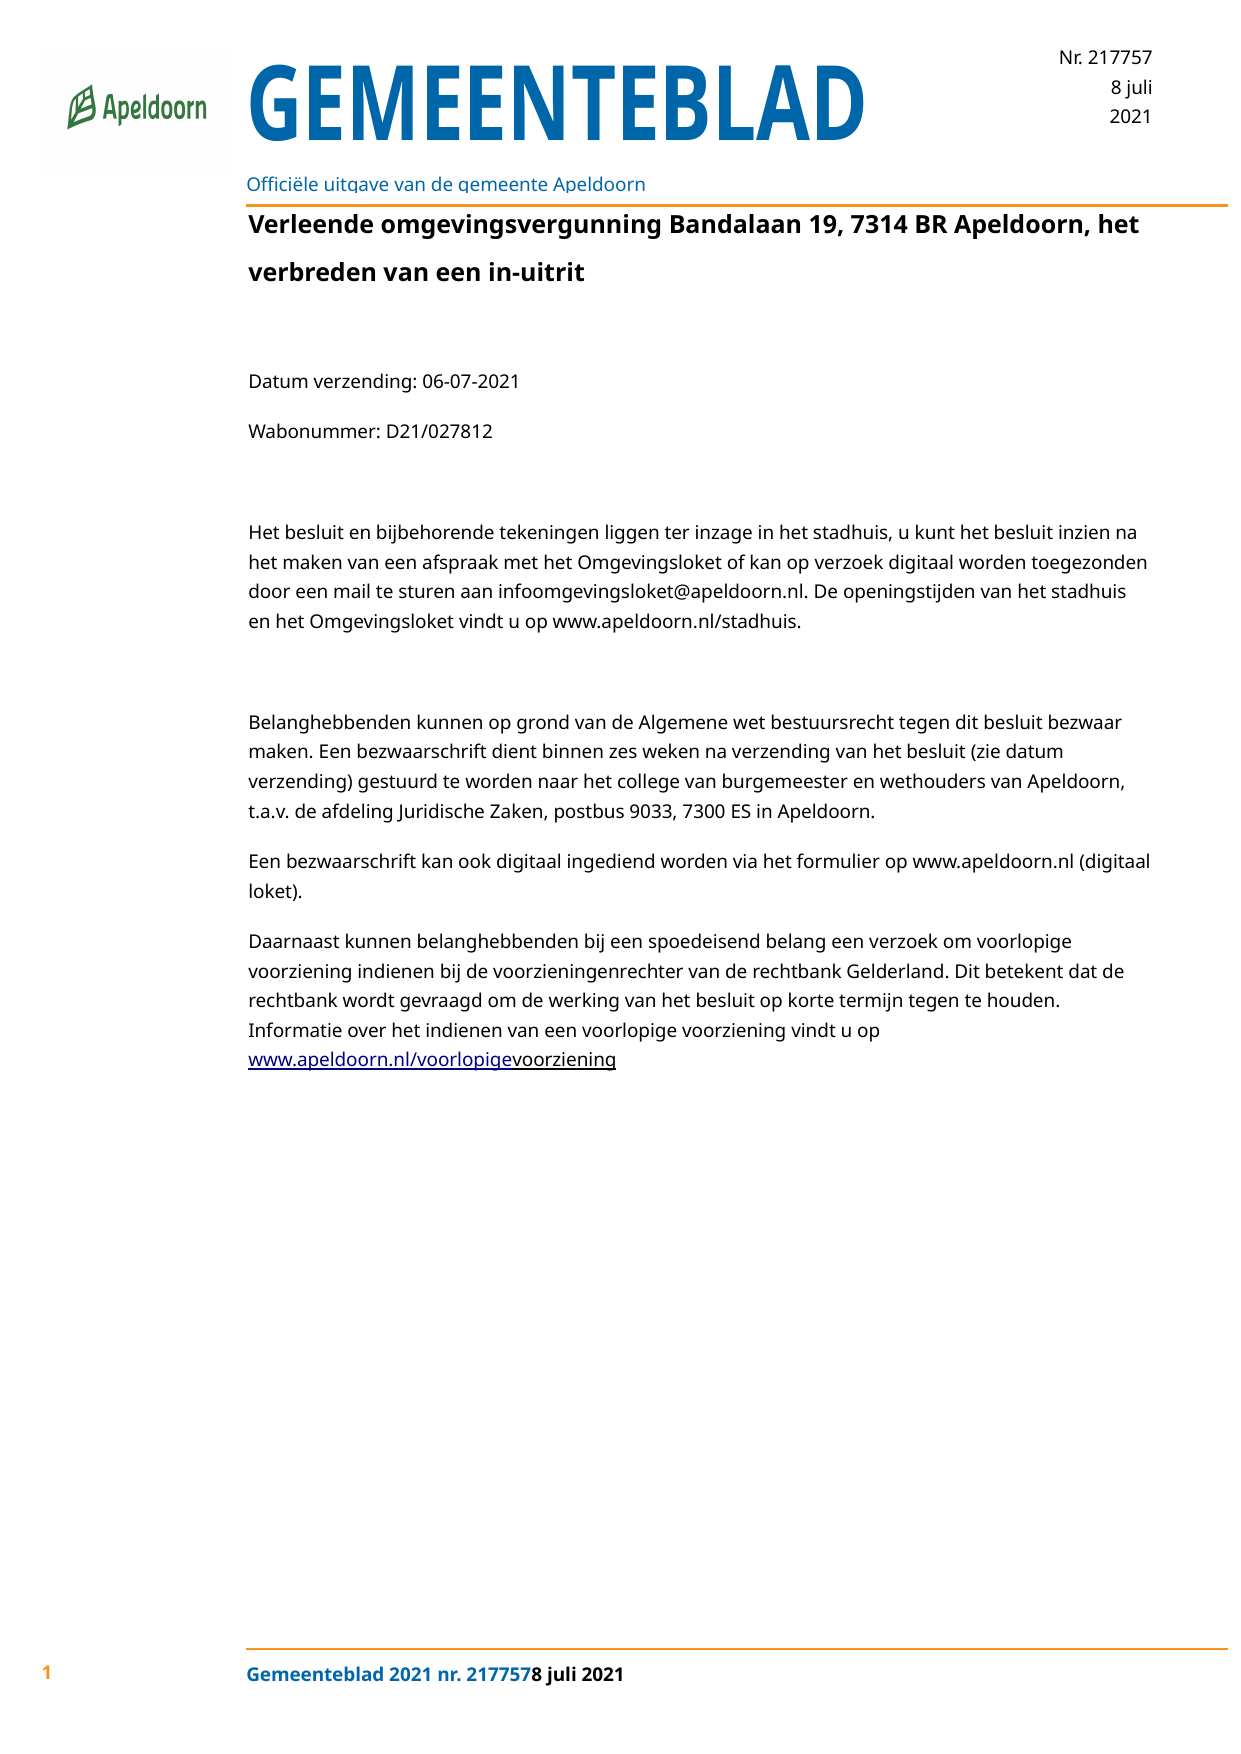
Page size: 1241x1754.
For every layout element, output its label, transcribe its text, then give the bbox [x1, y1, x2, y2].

text Wabonummer: D21/027812 [248, 419, 1152, 444]
text Het besluit en bijbehorende tekeningen liggen ter inzage in het stadhuis, u kunt het besluit inzien na het maken van een afspraak met het Omgevingsloket of kan op verzoek digitaal worden toegezonden door een mail te sturen aan infoomgevingsloket@apeldoorn.nl. De openingstijden van het stadhuis en het Omgevingsloket vindt u op www.apeldoorn.nl/stadhuis. [248, 519, 1152, 634]
picture [41, 47, 231, 172]
text Verleende omgevingsvergunning Bandalaan 19, 7314 BR Apeldoorn, het verbreden van een in-uitrit [248, 207, 1152, 288]
text Datum verzending: 06-07-2021 [248, 368, 1152, 394]
text Belanghebbenden kunnen op grond van de Algemene wet bestuursrecht tegen dit besluit bezwaar maken. Een bezwaarschrift dient binnen zes weken na verzending van het besluit (zie datum verzending) gestuurd te worden naar het college van burgemeester en wethouders van Apeldoorn, t.a.v. de afdeling Juridische Zaken, postbus 9033, 7300 ES in Apeldoorn. [248, 709, 1152, 824]
text Een bezwaarschrift kan ook digitaal ingediend worden via het formulier op www.apeldoorn.nl (digitaal loket). [248, 848, 1152, 904]
text Daarnaast kunnen belanghebbenden bij een spoedeisend belang een verzoek om voorlopige voorziening indienen bij de voorzieningenrechter van de rechtbank Gelderland. Dit betekent dat de rechtbank wordt gevraagd om de werking van het besluit op korte termijn tegen te houden. Informatie over het indienen van een voorlopige voorziening vindt u op www.apeldoorn.nl/voorlopigevoorziening [248, 928, 1152, 1072]
